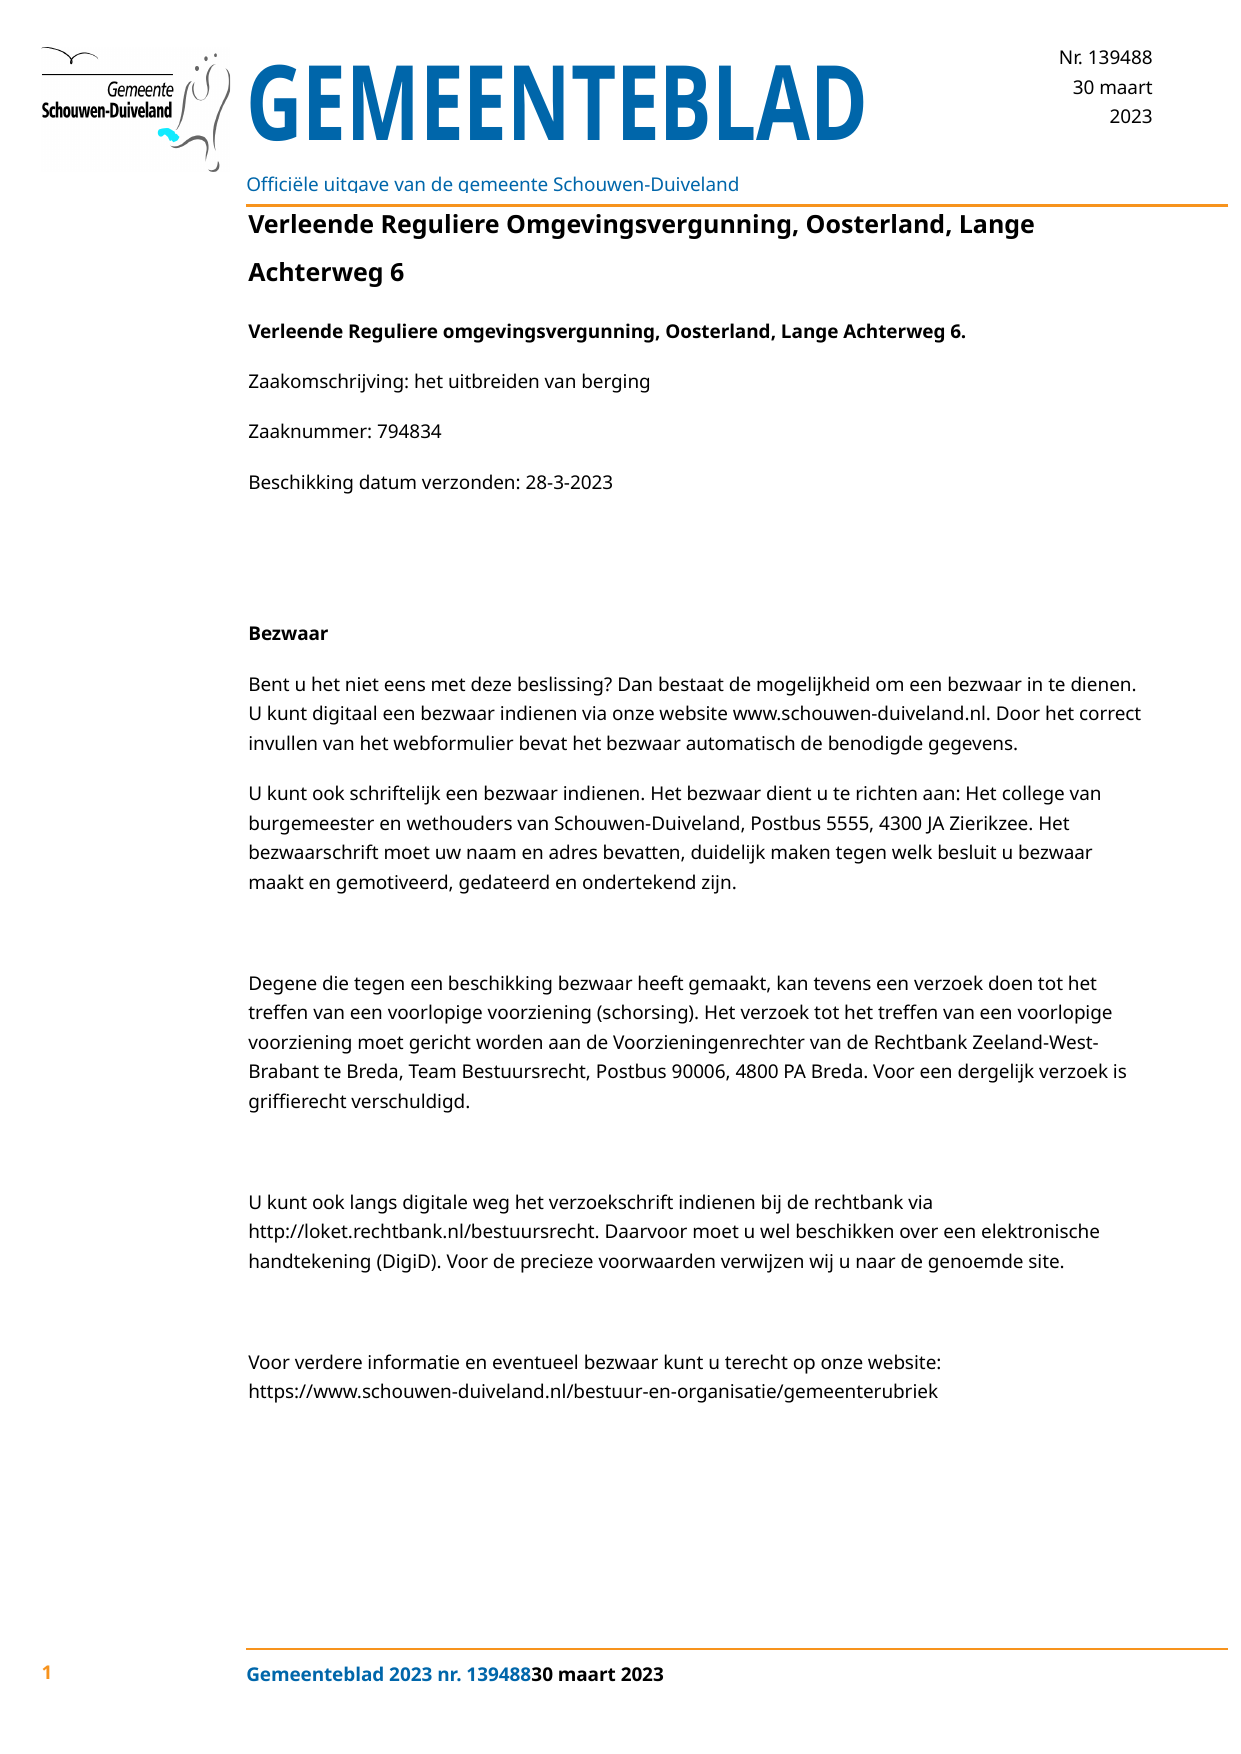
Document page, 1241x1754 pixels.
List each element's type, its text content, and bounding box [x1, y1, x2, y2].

text U kunt ook schriftelijk een bezwaar indienen. Het bezwaar dient u te richten aan: Het college van burgemeester en wethouders van Schouwen-Duiveland, Postbus 5555, 4300 JA Zierikzee. Het bezwaarschrift moet uw naam en adres bevatten, duidelijk maken tegen welk besluit u bezwaar maakt en gemotiveerd, gedateerd en ondertekend zijn. [248, 780, 1152, 895]
text Bent u het niet eens met deze beslissing? Dan bestaat de mogelijkheid om een bezwaar in te dienen. U kunt digitaal een bezwaar indienen via onze website www.schouwen-duiveland.nl. Door het correct invullen van het webformulier bevat het bezwaar automatisch de benodigde gegevens. [248, 671, 1152, 756]
picture [41, 47, 231, 172]
text Bezwaar [248, 620, 1152, 646]
text Zaakomschrijving: het uitbreiden van berging [248, 368, 1152, 394]
text U kunt ook langs digitale weg het verzoekschrift indienen bij de rechtbank via http://loket.rechtbank.nl/bestuursrecht. Daarvoor moet u wel beschikken over een elektronische handtekening (DigiD). Voor de precieze voorwaarden verwijzen wij u naar de genoemde site. [248, 1189, 1152, 1274]
text Zaaknummer: 794834 [248, 419, 1152, 444]
text Degene die tegen een beschikking bezwaar heeft gemaakt, kan tevens een verzoek doen tot het treffen van een voorlopige voorziening (schorsing). Het verzoek tot het treffen van een voorlopige voorziening moet gericht worden aan de Voorzieningenrechter van de Rechtbank Zeeland-West-Brabant te Breda, Team Bestuursrecht, Postbus 90006, 4800 PA Breda. Voor een dergelijk verzoek is griffierecht verschuldigd. [248, 970, 1152, 1114]
text Verleende Reguliere omgevingsvergunning, Oosterland, Lange Achterweg 6. [248, 318, 1152, 344]
text Voor verdere informatie en eventueel bezwaar kunt u terecht op onze website: https://www.schouwen-duiveland.nl/bestuur-en-organisatie/gemeenterubriek [248, 1349, 1152, 1404]
text Verleende Reguliere Omgevingsvergunning, Oosterland, Lange Achterweg 6 [248, 207, 1152, 288]
text Beschikking datum verzonden: 28-3-2023 [248, 469, 1152, 495]
